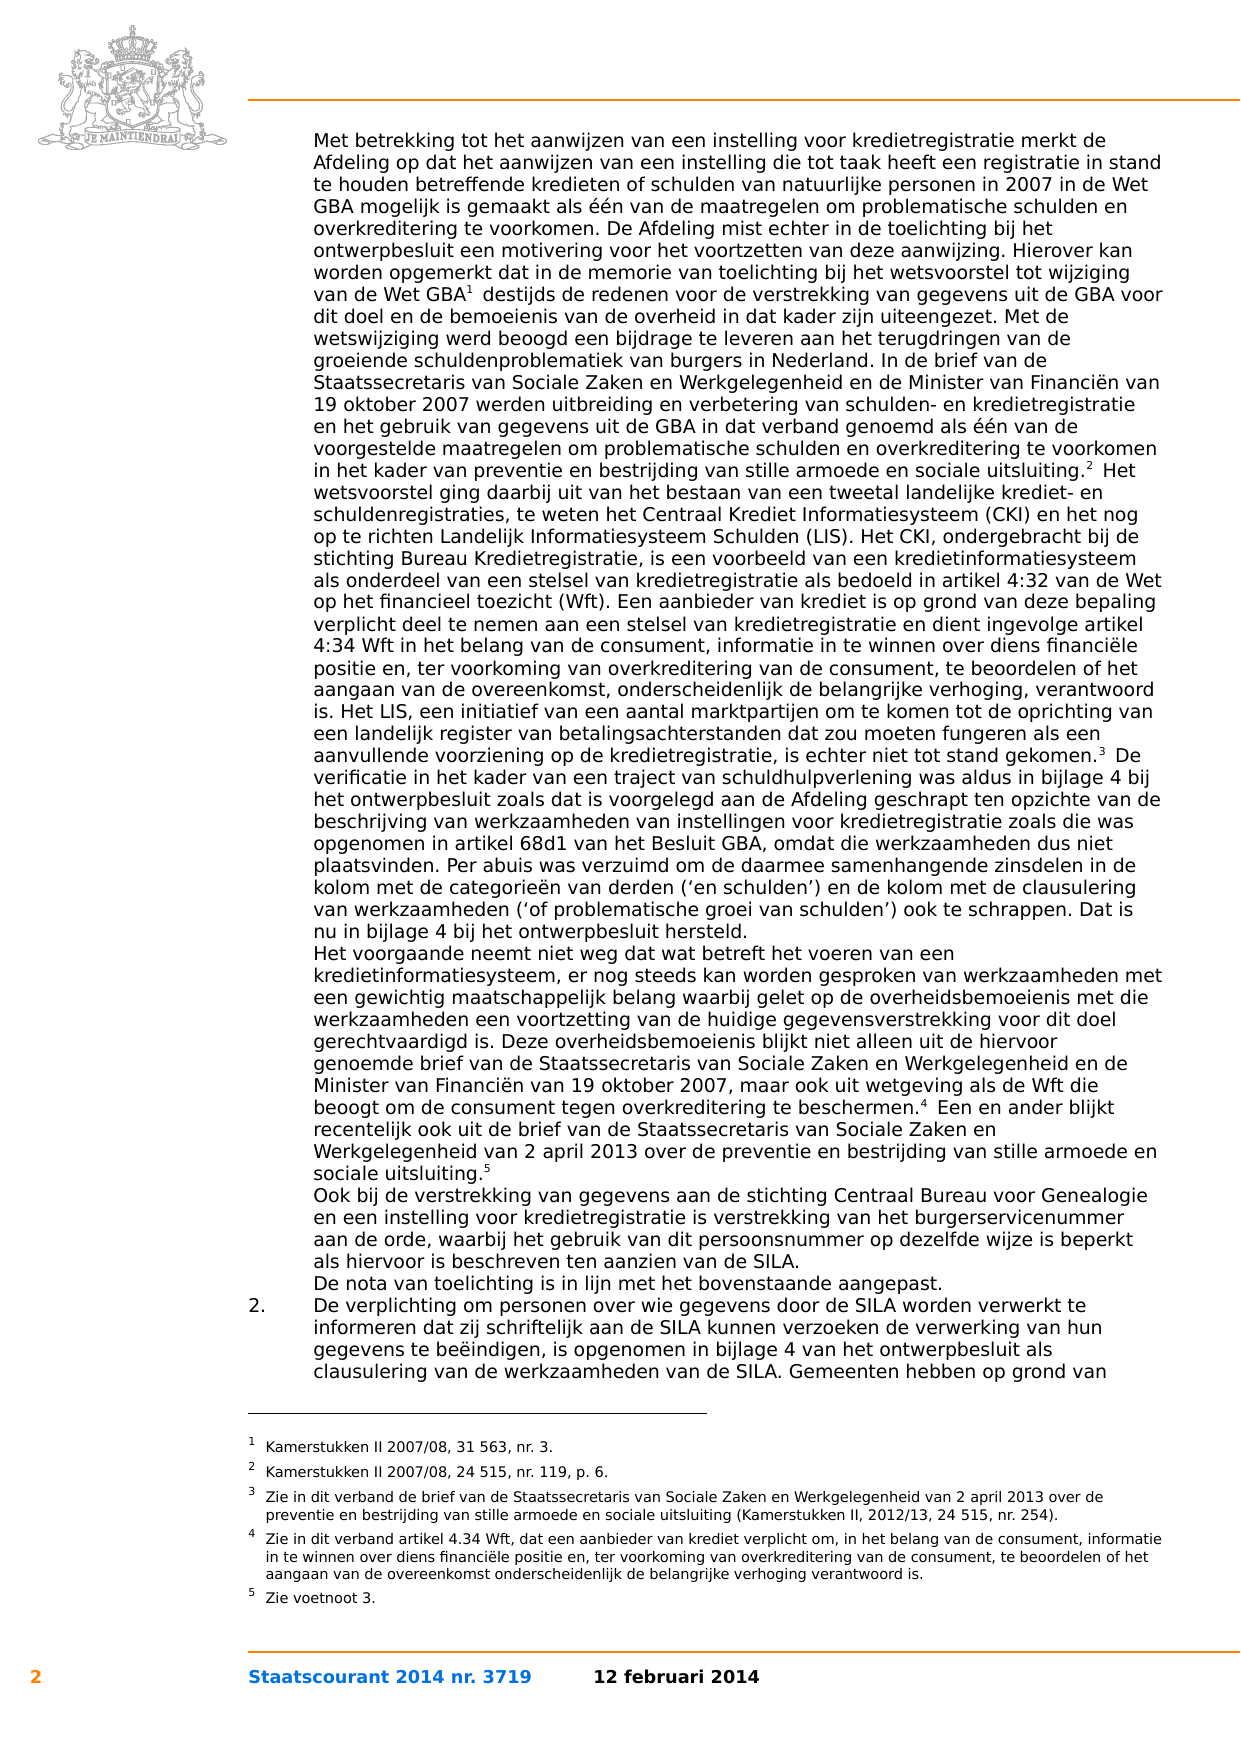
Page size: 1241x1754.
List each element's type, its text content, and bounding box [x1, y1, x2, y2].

text Zie in dit verband de brief van de Staatssecretaris van Sociale Zaken en Werkgelegenheid van 2 april 2013 over de preventie en bestrijding van stille armoede en sociale uitsluiting (Kamerstukken II, 2012/13, 24 515, nr. 254). [248, 1485, 1163, 1524]
text Zie in dit verband artikel 4.34 Wft, dat een aanbieder van krediet verplicht om, in het belang van de consument, informatie in te winnen over diens financiële positie en, ter voorkoming van overkreditering van de consument, te beoordelen of het aangaan van de overeenkomst onderscheidenlijk de belangrijke verhoging verantwoord is. [248, 1527, 1163, 1583]
picture [38, 25, 227, 150]
text De nota van toelichting is in lijn met het bovenstaande aangepast. [313, 1273, 1163, 1295]
text Kamerstukken II 2007/08, 31 563, nr. 3. [248, 1435, 1163, 1457]
text Met betrekking tot het aanwijzen van een instelling voor kredietregistratie merkt de Afdeling op dat het aanwijzen van een instelling die tot taak heeft een registratie in stand te houden betreffende kredieten of schulden van natuurlijke personen in 2007 in de Wet GBA mogelijk is gemaakt als één van de maatregelen om problematische schulden en overkreditering te voorkomen. De Afdeling mist echter in de toelichting bij het ontwerpbesluit een motivering voor het voortzetten van deze aanwijzing. Hierover kan worden opgemerkt dat in de memorie van toelichting bij het wetsvoorstel tot wijziging van de Wet GBA destijds de redenen voor de verstrekking van gegevens uit de GBA voor dit doel en de bemoeienis van de overheid in dat kader zijn uiteengezet. Met de wetswijziging werd beoogd een bijdrage te leveren aan het terugdringen van de groeiende schuldenproblematiek van burgers in Nederland. In de brief van de Staatssecretaris van Sociale Zaken en Werkgelegenheid en de Minister van Financiën van 19 oktober 2007 werden uitbreiding en verbetering van schulden- en kredietregistratie en het gebruik van gegevens uit de GBA in dat verband genoemd als één van de voorgestelde maatregelen om problematische schulden en overkreditering te voorkomen in het kader van preventie en bestrijding van stille armoede en sociale uitsluiting. Het wetsvoorstel ging daarbij uit van het bestaan van een tweetal landelijke krediet- en schuldenregistraties, te weten het Centraal Krediet Informatiesysteem (CKI) en het nog op te richten Landelijk Informatiesysteem Schulden (LIS). Het CKI, ondergebracht bij de stichting Bureau Kredietregistratie, is een voorbeeld van een kredietinformatiesysteem als onderdeel van een stelsel van kredietregistratie als bedoeld in artikel 4:32 van de Wet op het financieel toezicht (Wft). Een aanbieder van krediet is op grond van deze bepaling verplicht deel te nemen aan een stelsel van kredietregistratie en dient ingevolge artikel 4:34 Wft in het belang van de consument, informatie in te winnen over diens financiële positie en, ter voorkoming van overkreditering van de consument, te beoordelen of het aangaan van de overeenkomst, onderscheidenlijk de belangrijke verhoging, verantwoord is. Het LIS, een initiatief van een aantal marktpartijen om te komen tot de oprichting van een landelijk register van betalingsachterstanden dat zou moeten fungeren als een aanvullende voorziening op de kredietregistratie, is echter niet tot stand gekomen. De verificatie in het kader van een traject van schuldhulpverlening was aldus in bijlage 4 bij het ontwerpbesluit zoals dat is voorgelegd aan de Afdeling geschrapt ten opzichte van de beschrijving van werkzaamheden van instellingen voor kredietregistratie zoals die was opgenomen in artikel 68d1 van het Besluit GBA, omdat die werkzaamheden dus niet plaatsvinden. Per abuis was verzuimd om de daarmee samenhangende zinsdelen in de kolom met de categorieën van derden (‘en schulden’) en de kolom met de clausulering van werkzaamheden (‘of problematische groei van schulden’) ook te schrappen. Dat is nu in bijlage 4 bij het ontwerpbesluit hersteld. [313, 130, 1163, 943]
text Zie voetnoot 3. [248, 1586, 1163, 1608]
text Het voorgaande neemt niet weg dat wat betreft het voeren van een kredietinformatiesysteem, er nog steeds kan worden gesproken van werkzaamheden met een gewichtig maatschappelijk belang waarbij gelet op de overheidsbemoeienis met die werkzaamheden een voortzetting van de huidige gegevensverstrekking voor dit doel gerechtvaardigd is. Deze overheidsbemoeienis blijkt niet alleen uit de hiervoor genoemde brief van de Staatssecretaris van Sociale Zaken en Werkgelegenheid en de Minister van Financiën van 19 oktober 2007, maar ook uit wetgeving als de Wft die beoogt om de consument tegen overkreditering te beschermen. Een en ander blijkt recentelijk ook uit de brief van de Staatssecretaris van Sociale Zaken en Werkgelegenheid van 2 april 2013 over de preventie en bestrijding van stille armoede en sociale uitsluiting. [313, 943, 1163, 1185]
text Kamerstukken II 2007/08, 24 515, nr. 119, p. 6. [248, 1460, 1163, 1482]
text 2. De verplichting om personen over wie gegevens door de SILA worden verwerkt te informeren dat zij schriftelijk aan de SILA kunnen verzoeken de verwerking van hun gegevens te beëindigen, is opgenomen in bijlage 4 van het ontwerpbesluit als clausulering van de werkzaamheden van de SILA. Gemeenten hebben op grond van [248, 1295, 1163, 1383]
text Ook bij de verstrekking van gegevens aan de stichting Centraal Bureau voor Genealogie en een instelling voor kredietregistratie is verstrekking van het burgerservicenummer aan de orde, waarbij het gebruik van dit persoonsnummer op dezelfde wijze is beperkt als hiervoor is beschreven ten aanzien van de SILA. [313, 1185, 1163, 1273]
